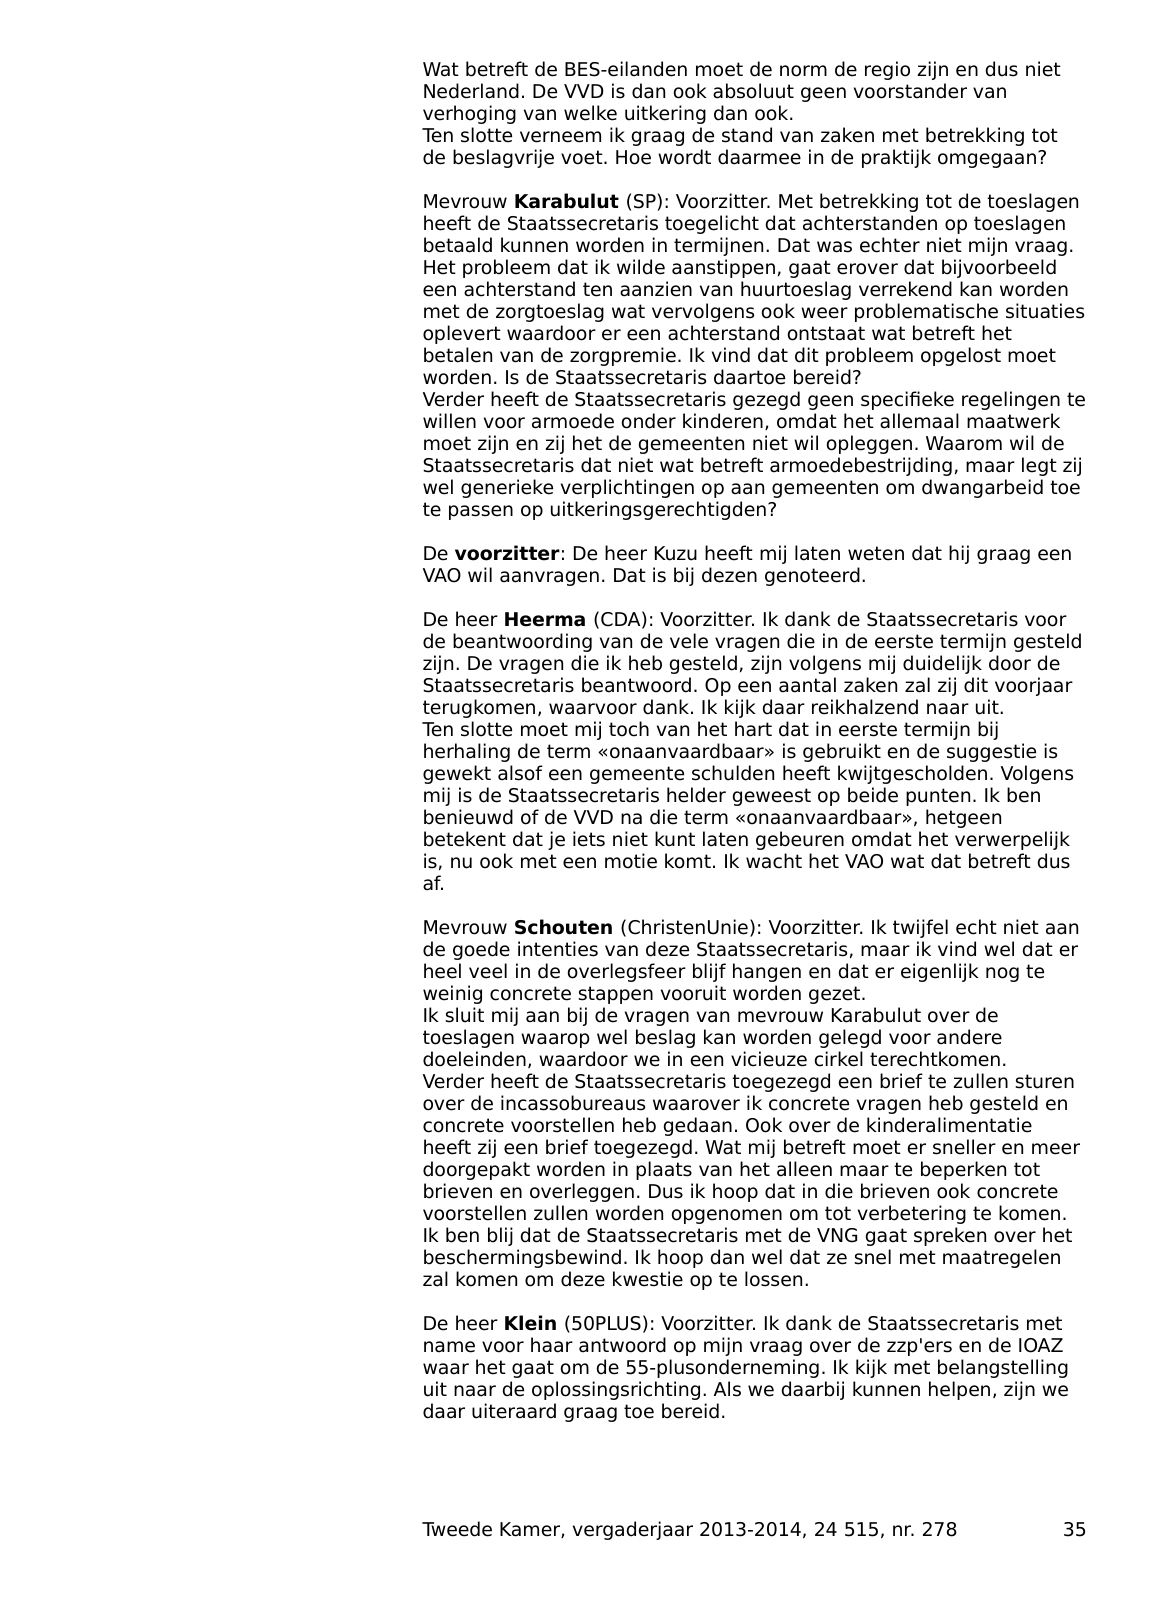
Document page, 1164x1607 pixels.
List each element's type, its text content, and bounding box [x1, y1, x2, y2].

text De voorzitter: De heer Kuzu heeft mij laten weten dat hij graag een VAO wil aanvragen. Dat is bij dezen genoteerd. [422, 543, 1087, 587]
text Mevrouw Schouten (ChristenUnie): Voorzitter. Ik twijfel echt niet aan de goede intenties van deze Staatssecretaris, maar ik vind wel dat er heel veel in de overlegsfeer blijf hangen en dat er eigenlijk nog te weinig concrete stappen vooruit worden gezet. [422, 917, 1087, 1005]
text De heer Klein (50PLUS): Voorzitter. Ik dank de Staatssecretaris met name voor haar antwoord op mijn vraag over de zzp'ers en de IOAZ waar het gaat om de 55-plusonderneming. Ik kijk met belangstelling uit naar de oplossingsrichting. Als we daarbij kunnen helpen, zijn we daar uiteraard graag toe bereid. [422, 1313, 1087, 1423]
text Mevrouw Karabulut (SP): Voorzitter. Met betrekking tot de toeslagen heeft de Staatssecretaris toegelicht dat achterstanden op toeslagen betaald kunnen worden in termijnen. Dat was echter niet mijn vraag. Het probleem dat ik wilde aanstippen, gaat erover dat bijvoorbeeld een achterstand ten aanzien van huurtoeslag verrekend kan worden met de zorgtoeslag wat vervolgens ook weer problematische situaties oplevert waardoor er een achterstand ontstaat wat betreft het betalen van de zorgpremie. Ik vind dat dit probleem opgelost moet worden. Is de Staatssecretaris daartoe bereid? [422, 191, 1087, 389]
text Ik sluit mij aan bij de vragen van mevrouw Karabulut over de toeslagen waarop wel beslag kan worden gelegd voor andere doeleinden, waardoor we in een vicieuze cirkel terechtkomen. [422, 1005, 1087, 1071]
text Ten slotte verneem ik graag de stand van zaken met betrekking tot de beslagvrije voet. Hoe wordt daarmee in de praktijk omgegaan? [422, 125, 1087, 169]
text Ik ben blij dat de Staatssecretaris met de VNG gaat spreken over het beschermingsbewind. Ik hoop dan wel dat ze snel met maatregelen zal komen om deze kwestie op te lossen. [422, 1225, 1087, 1291]
text Wat betreft de BES-eilanden moet de norm de regio zijn en dus niet Nederland. De VVD is dan ook absoluut geen voorstander van verhoging van welke uitkering dan ook. [422, 59, 1087, 125]
text Ten slotte moet mij toch van het hart dat in eerste termijn bij herhaling de term «onaanvaardbaar» is gebruikt en de suggestie is gewekt alsof een gemeente schulden heeft kwijtgescholden. Volgens mij is de Staatssecretaris helder geweest op beide punten. Ik ben benieuwd of de VVD na die term «onaanvaardbaar», hetgeen betekent dat je iets niet kunt laten gebeuren omdat het verwerpelijk is, nu ook met een motie komt. Ik wacht het VAO wat dat betreft dus af. [422, 719, 1087, 895]
text Verder heeft de Staatssecretaris toegezegd een brief te zullen sturen over de incassobureaus waarover ik concrete vragen heb gesteld en concrete voorstellen heb gedaan. Ook over de kinderalimentatie heeft zij een brief toegezegd. Wat mij betreft moet er sneller en meer doorgepakt worden in plaats van het alleen maar te beperken tot brieven en overleggen. Dus ik hoop dat in die brieven ook concrete voorstellen zullen worden opgenomen om tot verbetering te komen. [422, 1071, 1087, 1225]
text De heer Heerma (CDA): Voorzitter. Ik dank de Staatssecretaris voor de beantwoording van de vele vragen die in de eerste termijn gesteld zijn. De vragen die ik heb gesteld, zijn volgens mij duidelijk door de Staatssecretaris beantwoord. Op een aantal zaken zal zij dit voorjaar terugkomen, waarvoor dank. Ik kijk daar reikhalzend naar uit. [422, 609, 1087, 719]
text Verder heeft de Staatssecretaris gezegd geen specifieke regelingen te willen voor armoede onder kinderen, omdat het allemaal maatwerk moet zijn en zij het de gemeenten niet wil opleggen. Waarom wil de Staatssecretaris dat niet wat betreft armoedebestrijding, maar legt zij wel generieke verplichtingen op aan gemeenten om dwangarbeid toe te passen op uitkeringsgerechtigden? [422, 389, 1087, 521]
